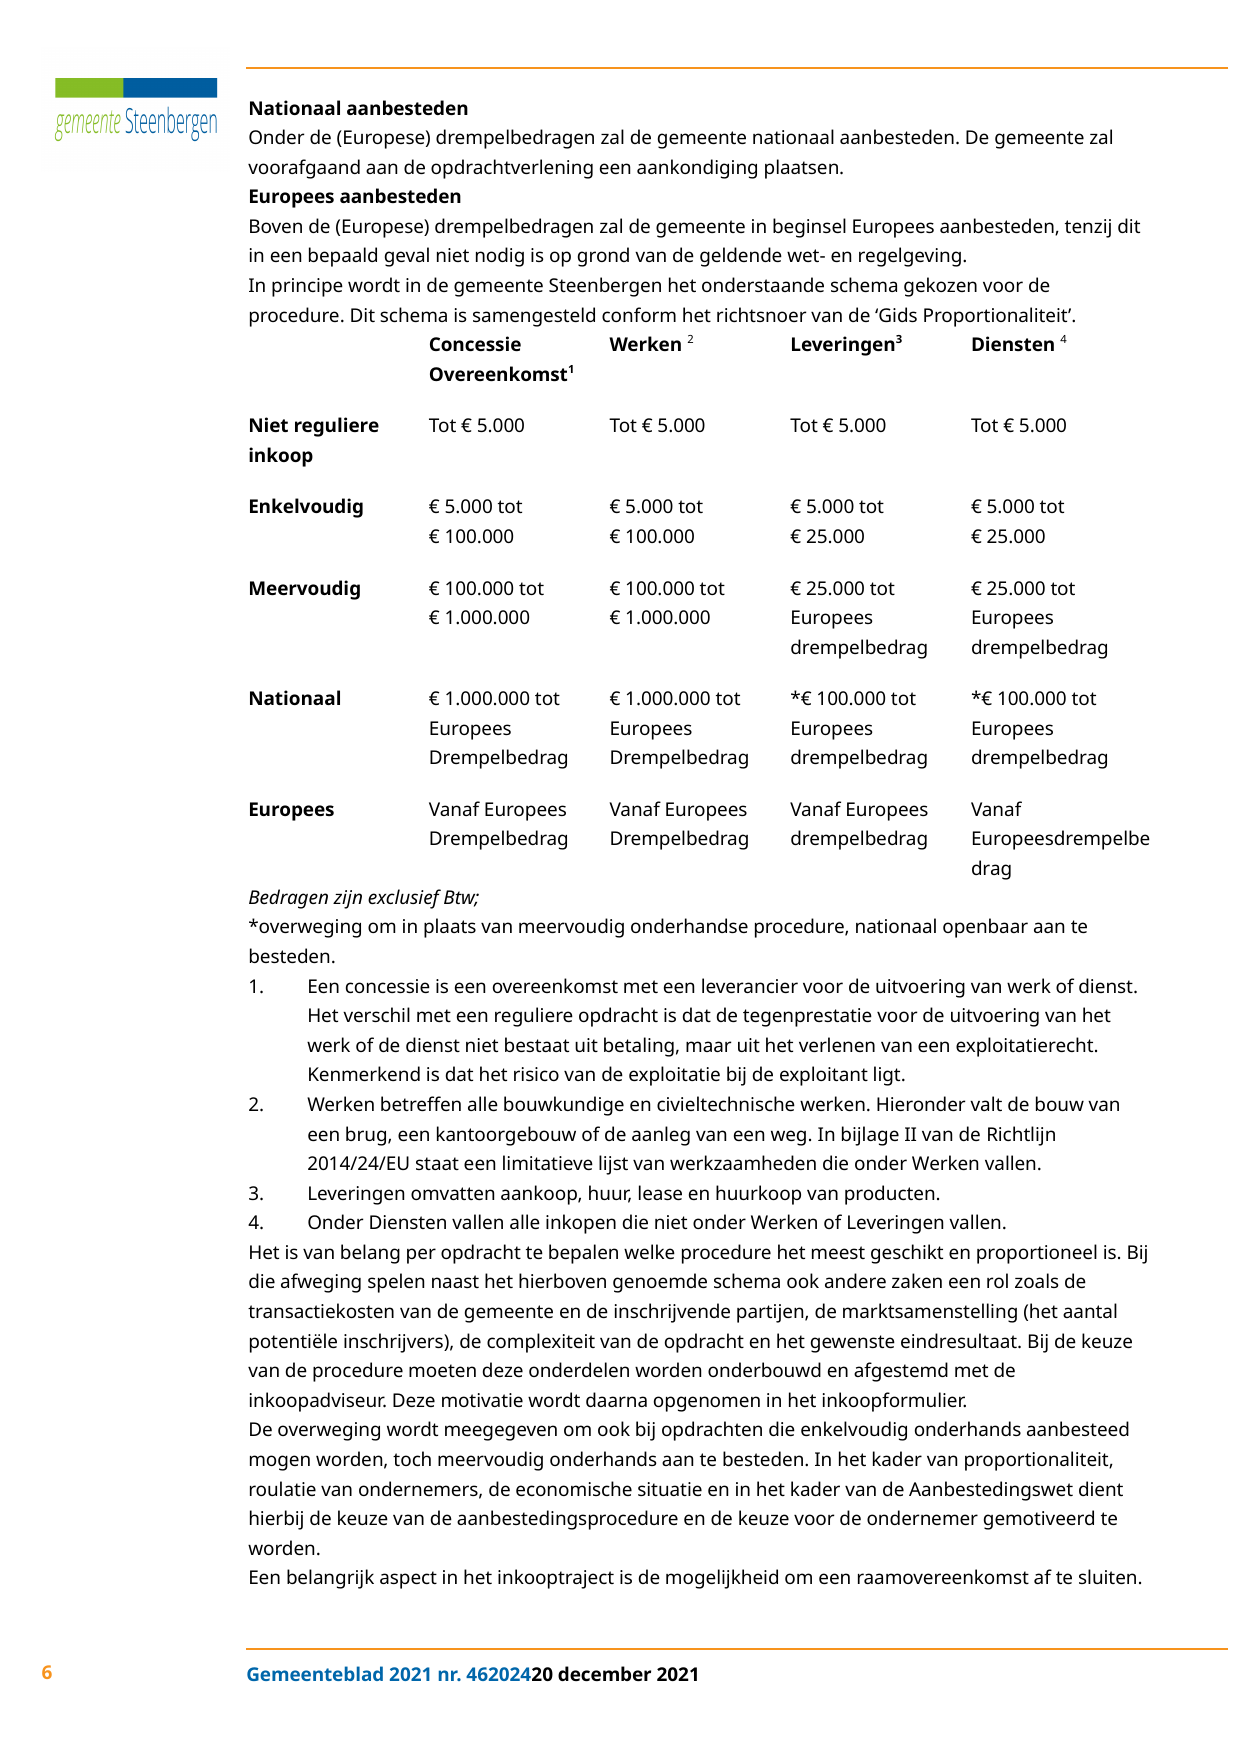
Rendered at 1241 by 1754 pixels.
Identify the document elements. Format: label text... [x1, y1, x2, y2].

table_cell € 100.000 tot € 1.000.000 [609, 575, 790, 659]
table_cell [609, 387, 790, 413]
table_cell [429, 468, 609, 494]
table_cell [609, 468, 790, 494]
table_header Leveringen3 [790, 332, 971, 387]
table_header Concessie Overeenkomst1 [429, 332, 609, 387]
table_header [248, 332, 429, 387]
table_cell [971, 770, 1152, 796]
table_cell *€ 100.000 tot Europees drempelbedrag [790, 685, 971, 770]
table_cell € 5.000 tot € 25.000 [971, 494, 1152, 549]
table_cell [609, 660, 790, 685]
table_cell [971, 549, 1152, 575]
table_cell [248, 770, 429, 796]
table_cell € 1.000.000 tot Europees Drempelbedrag [429, 685, 609, 770]
table_header Werken 2 [609, 332, 790, 387]
table_cell [790, 660, 971, 685]
table_cell Tot € 5.000 [429, 413, 609, 468]
table_cell [971, 468, 1152, 494]
table_cell [790, 468, 971, 494]
list Werken betreffen alle bouwkundige en civieltechnische werken. Hieronder valt de bouw van een brug, een kantoorgebouw of de aanleg van een weg. In bijlage II van de Richtlijn 2014/24/EU staat een limitatieve lijst van werkzaamheden die onder Werken vallen. [248, 1091, 1152, 1176]
text Het is van belang per opdracht te bepalen welke procedure het meest geschikt en proportioneel is. Bij die afweging spelen naast het hierboven genoemde schema ook andere zaken een rol zoals de transactiekosten van de gemeente en de inschrijvende partijen, de marktsamenstelling (het aantal potentiële inschrijvers), de complexiteit van de opdracht en het gewenste eindresultaat. Bij de keuze van de procedure moeten deze onderdelen worden onderbouwd en afgestemd met de inkoopadviseur. Deze motivatie wordt daarna opgenomen in het inkoopformulier. [248, 1239, 1152, 1413]
table_cell [429, 770, 609, 796]
text Een belangrijk aspect in het inkooptraject is de mogelijkheid om een raamovereenkomst af te sluiten. [248, 1564, 1152, 1590]
table_cell *€ 100.000 tot Europees drempelbedrag [971, 685, 1152, 770]
list Onder Diensten vallen alle inkopen die niet onder Werken of Leveringen vallen. [248, 1209, 1152, 1235]
table_cell [790, 770, 971, 796]
list Een concessie is een overeenkomst met een leverancier voor de uitvoering van werk of dienst. Het verschil met een reguliere opdracht is dat de tegenprestatie voor de uitvoering van het werk of de dienst niet bestaat uit betaling, maar uit het verlenen van een exploitatierecht. Kenmerkend is dat het risico van de exploitatie bij de exploitant ligt. [248, 973, 1152, 1087]
text De overweging wordt meegegeven om ook bij opdrachten die enkelvoudig onderhands aanbesteed mogen worden, toch meervoudig onderhands aan te besteden. In het kader van proportionaliteit, roulatie van ondernemers, de economische situatie en in het kader van de Aanbestedingswet dient hierbij de keuze van de aanbestedingsprocedure en de keuze voor de ondernemer gemotiveerd te worden. [248, 1417, 1152, 1561]
table_cell [790, 549, 971, 575]
table_cell [248, 660, 429, 685]
table_cell Vanaf Europeesdrempelbedrag [971, 796, 1152, 881]
table_cell [429, 660, 609, 685]
table_cell [609, 549, 790, 575]
table_cell [429, 387, 609, 413]
table_cell Tot € 5.000 [790, 413, 971, 468]
table_cell [248, 387, 429, 413]
table_cell Meervoudig [248, 575, 429, 659]
table_cell Vanaf Europees Drempelbedrag [609, 796, 790, 881]
table_cell Tot € 5.000 [971, 413, 1152, 468]
table_cell [248, 468, 429, 494]
table_cell Niet reguliere inkoop [248, 413, 429, 468]
table_cell € 5.000 tot € 25.000 [790, 494, 971, 549]
table_cell Vanaf Europees Drempelbedrag [429, 796, 609, 881]
table_cell Vanaf Europees drempelbedrag [790, 796, 971, 881]
text Bedragen zijn exclusief Btw; [248, 884, 1152, 910]
table_cell [429, 549, 609, 575]
table_cell € 5.000 tot € 100.000 [429, 494, 609, 549]
table_cell € 100.000 tot € 1.000.000 [429, 575, 609, 659]
table_header Diensten 4 [971, 332, 1152, 387]
table_cell € 25.000 tot Europees drempelbedrag [790, 575, 971, 659]
table_cell Tot € 5.000 [609, 413, 790, 468]
list Leveringen omvatten aankoop, huur, lease en huurkoop van producten. [248, 1180, 1152, 1206]
text Nationaal aanbesteden [248, 95, 1152, 121]
text *overweging om in plaats van meervoudig onderhandse procedure, nationaal openbaar aan te besteden. [248, 914, 1152, 969]
table_cell [609, 770, 790, 796]
table_cell € 1.000.000 tot Europees Drempelbedrag [609, 685, 790, 770]
table_cell Nationaal [248, 685, 429, 770]
table_cell Enkelvoudig [248, 494, 429, 549]
text Boven de (Europese) drempelbedragen zal de gemeente in beginsel Europees aanbesteden, tenzij dit in een bepaald geval niet nodig is op grond van de geldende wet- en regelgeving. [248, 213, 1152, 268]
picture [41, 47, 231, 172]
table_cell € 25.000 tot Europees drempelbedrag [971, 575, 1152, 659]
text Europees aanbesteden [248, 183, 1152, 209]
table_cell [248, 549, 429, 575]
table_cell Europees [248, 796, 429, 881]
table_cell [971, 387, 1152, 413]
text In principe wordt in de gemeente Steenbergen het onderstaande schema gekozen voor de procedure. Dit schema is samengesteld conform het richtsnoer van de ‘Gids Proportionaliteit’. [248, 272, 1152, 328]
table_cell [790, 387, 971, 413]
text Onder de (Europese) drempelbedragen zal de gemeente nationaal aanbesteden. De gemeente zal voorafgaand aan de opdrachtverlening een aankondiging plaatsen. [248, 124, 1152, 180]
table_cell € 5.000 tot € 100.000 [609, 494, 790, 549]
table_cell [971, 660, 1152, 685]
